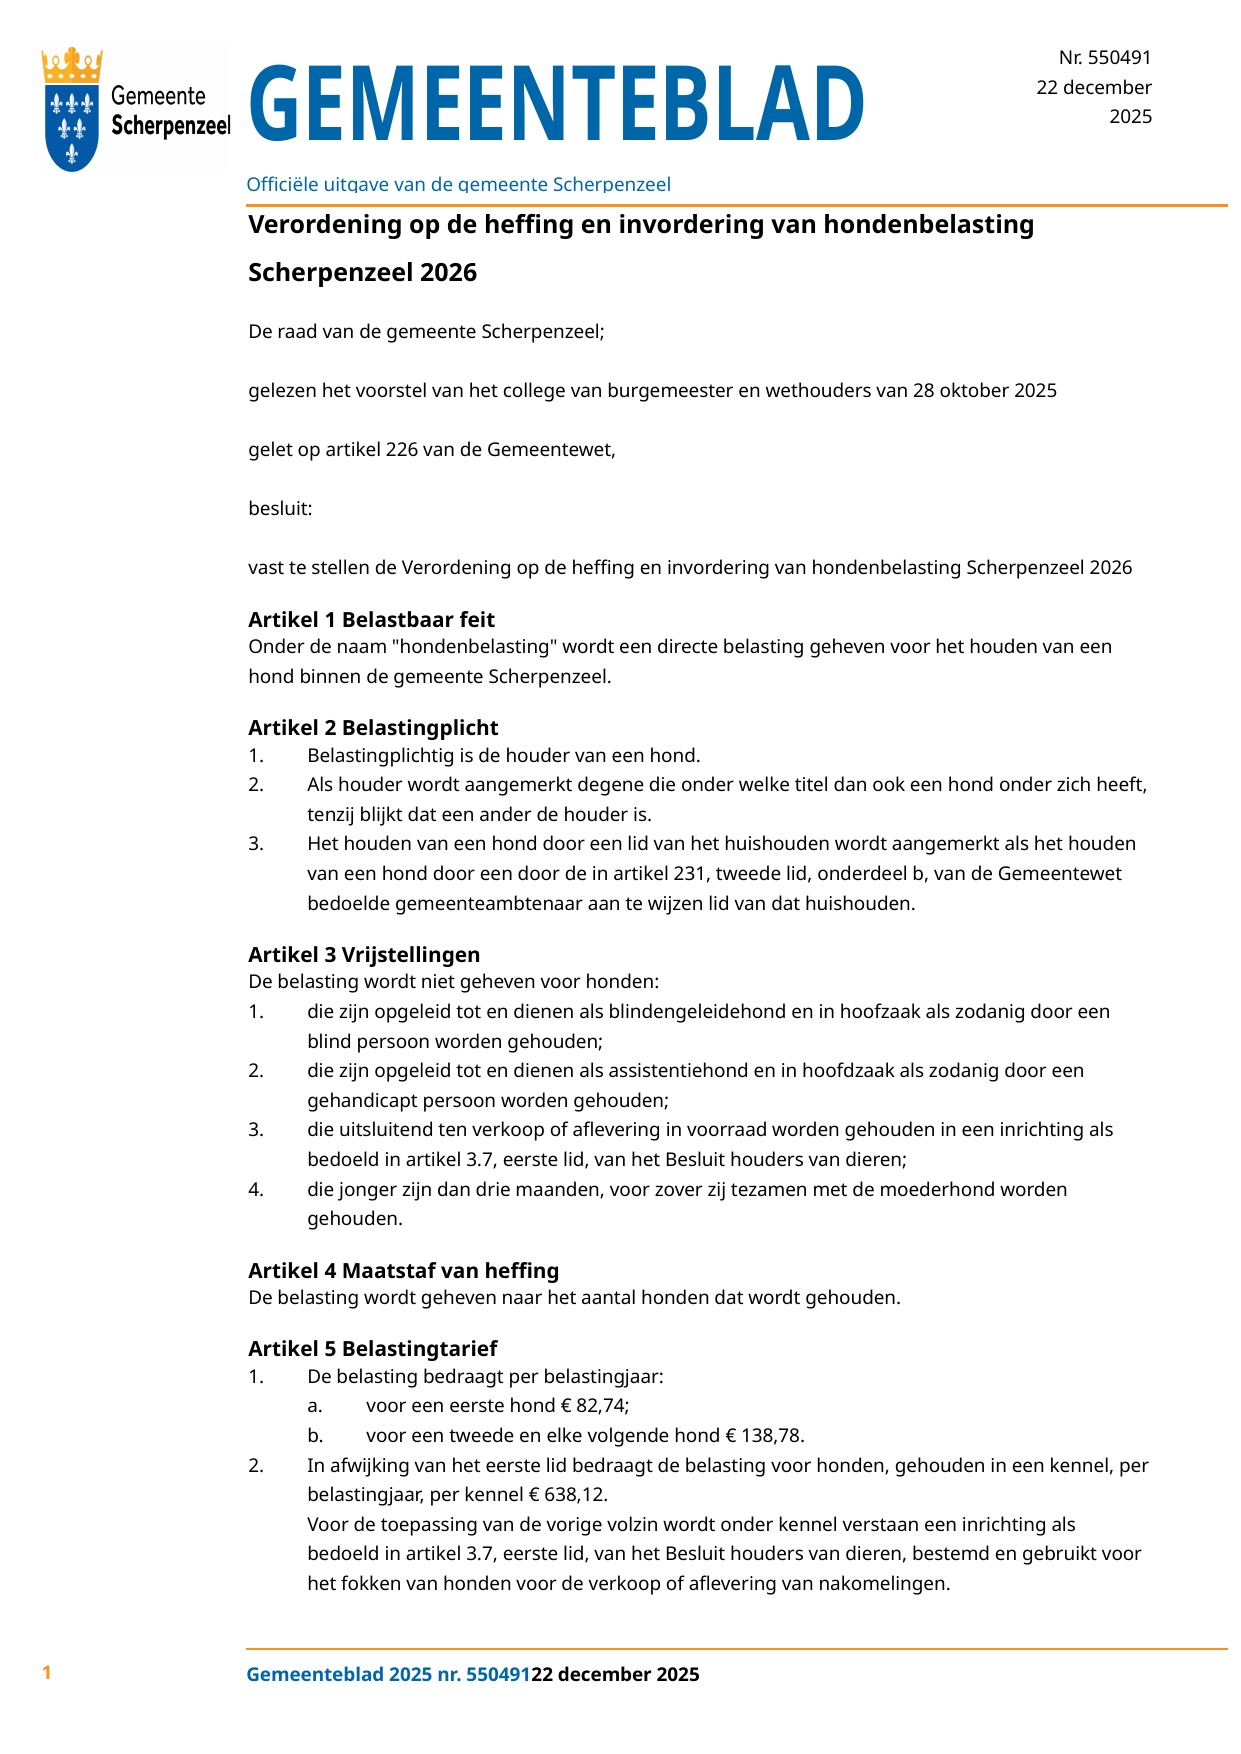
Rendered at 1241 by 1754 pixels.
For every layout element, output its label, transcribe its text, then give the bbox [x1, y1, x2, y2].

text De belasting wordt geheven naar het aantal honden dat wordt gehouden. [248, 1284, 1152, 1310]
list die uitsluitend ten verkoop of aflevering in voorraad worden gehouden in een inrichting als bedoeld in artikel 3.7, eerste lid, van het Besluit houders van dieren; [248, 1117, 1152, 1172]
text gelet op artikel 226 van de Gemeentewet, [248, 436, 1152, 462]
list die zijn opgeleid tot en dienen als assistentiehond en in hoofdzaak als zodanig door een gehandicapt persoon worden gehouden; [248, 1057, 1152, 1113]
text Artikel 1 Belastbaar feit [248, 605, 1152, 633]
text gelezen het voorstel van het college van burgemeester en wethouders van 28 oktober 2025 [248, 377, 1152, 403]
picture [41, 47, 231, 172]
list De belasting bedraagt per belastingjaar: [248, 1363, 1152, 1389]
text Artikel 2 Belastingplicht [248, 713, 1152, 742]
list voor een eerste hond € 82,74; [307, 1393, 1152, 1418]
list Het houden van een hond door een lid van het huishouden wordt aangemerkt als het houden van een hond door een door de in artikel 231, tweede lid, onderdeel b, van de Gemeentewet bedoelde gemeenteambtenaar aan te wijzen lid van dat huishouden. [248, 831, 1152, 916]
text vast te stellen de Verordening op de heffing en invordering van hondenbelasting Scherpenzeel 2026 [248, 554, 1152, 580]
text Onder de naam "hondenbelasting" wordt een directe belasting geheven voor het houden van een hond binnen de gemeente Scherpenzeel. [248, 633, 1152, 689]
list Voor de toepassing van de vorige volzin wordt onder kennel verstaan een inrichting als bedoeld in artikel 3.7, eerste lid, van het Besluit houders van dieren, bestemd en gebruikt voor het fokken van honden voor de verkoop of aflevering van nakomelingen. [248, 1511, 1152, 1596]
text Artikel 4 Maatstaf van heffing [248, 1256, 1152, 1284]
list die zijn opgeleid tot en dienen als blindengeleidehond en in hoofzaak als zodanig door een blind persoon worden gehouden; [248, 998, 1152, 1053]
list voor een tweede en elke volgende hond € 138,78. [307, 1422, 1152, 1448]
list Belastingplichtig is de houder van een hond. [248, 742, 1152, 768]
list Als houder wordt aangemerkt degene die onder welke titel dan ook een hond onder zich heeft, tenzij blijkt dat een ander de houder is. [248, 771, 1152, 827]
text De belasting wordt niet geheven voor honden: [248, 969, 1152, 994]
text Verordening op de heffing en invordering van hondenbelasting Scherpenzeel 2026 [248, 207, 1152, 288]
text Artikel 5 Belastingtarief [248, 1334, 1152, 1363]
text besluit: [248, 495, 1152, 521]
text De raad van de gemeente Scherpenzeel; [248, 318, 1152, 344]
list die jonger zijn dan drie maanden, voor zover zij tezamen met de moederhond worden gehouden. [248, 1176, 1152, 1231]
text Artikel 3 Vrijstellingen [248, 940, 1152, 969]
list In afwijking van het eerste lid bedraagt de belasting voor honden, gehouden in een kennel, per belastingjaar, per kennel € 638,12. [248, 1452, 1152, 1507]
